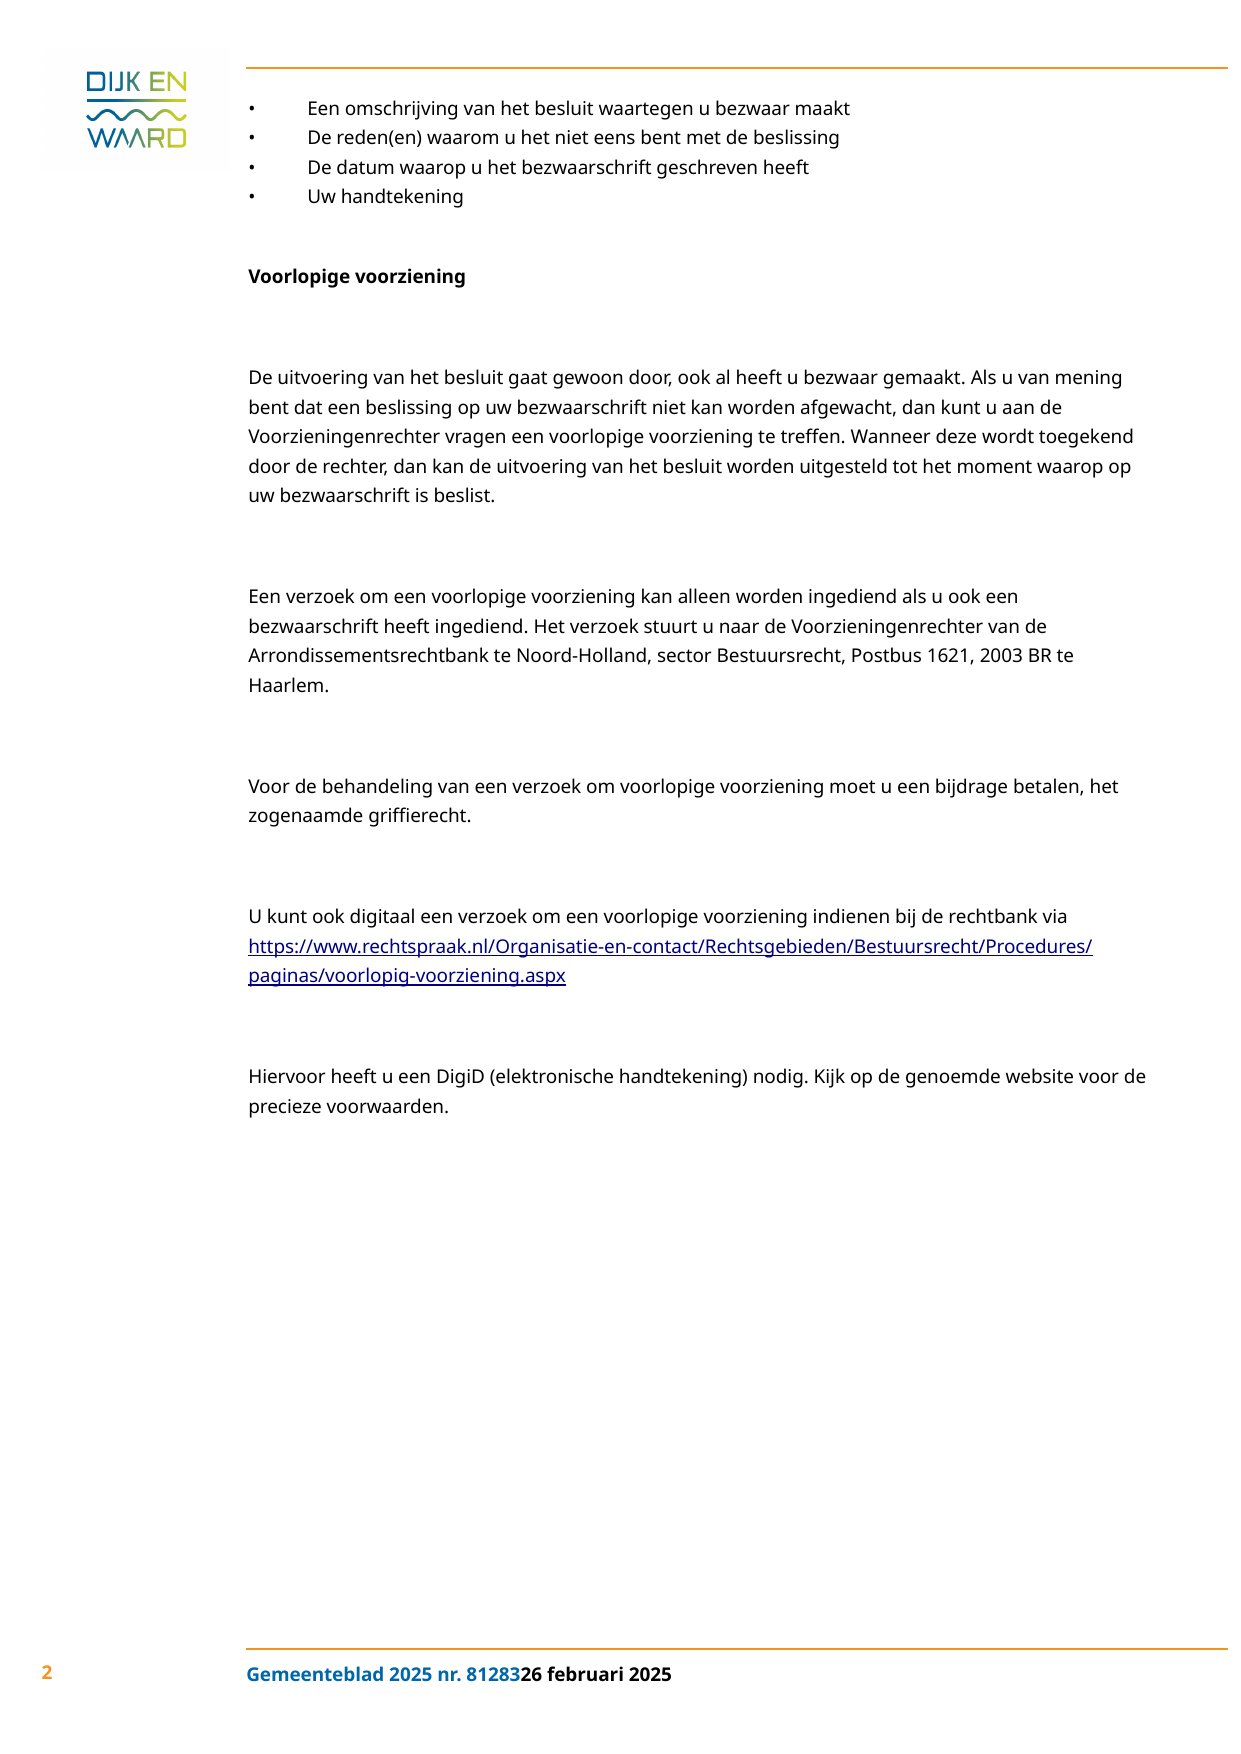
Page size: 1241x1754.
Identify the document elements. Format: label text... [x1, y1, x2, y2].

list Een omschrijving van het besluit waartegen u bezwaar maakt [248, 95, 1152, 121]
text U kunt ook digitaal een verzoek om een voorlopige voorziening indienen bij de rechtbank via https://www.rechtspraak.nl/Organisatie-en-contact/Rechtsgebieden/Bestuursrecht/Procedures/paginas/voorlopig-voorziening.aspx [248, 903, 1152, 988]
text Een verzoek om een voorlopige voorziening kan alleen worden ingediend als u ook een bezwaarschrift heeft ingediend. Het verzoek stuurt u naar de Voorzieningenrechter van de Arrondissementsrechtbank te Noord-Holland, sector Bestuursrecht, Postbus 1621, 2003 BR te Haarlem. [248, 583, 1152, 698]
list De reden(en) waarom u het niet eens bent met de beslissing [248, 124, 1152, 150]
list Uw handtekening [248, 183, 1152, 209]
list De datum waarop u het bezwaarschrift geschreven heeft [248, 154, 1152, 180]
text Voorlopige voorziening [248, 263, 1152, 289]
text Hiervoor heeft u een DigiD (elektronische handtekening) nodig. Kijk op de genoemde website voor de precieze voorwaarden. [248, 1063, 1152, 1119]
text De uitvoering van het besluit gaat gewoon door, ook al heeft u bezwaar gemaakt. Als u van mening bent dat een beslissing op uw bezwaarschrift niet kan worden afgewacht, dan kunt u aan de Voorzieningenrechter vragen een voorlopige voorziening te treffen. Wanneer deze wordt toegekend door de rechter, dan kan de uitvoering van het besluit worden uitgesteld tot het moment waarop op uw bezwaarschrift is beslist. [248, 364, 1152, 508]
picture [41, 47, 231, 172]
text Voor de behandeling van een verzoek om voorlopige voorziening moet u een bijdrage betalen, het zogenaamde griffierecht. [248, 773, 1152, 828]
